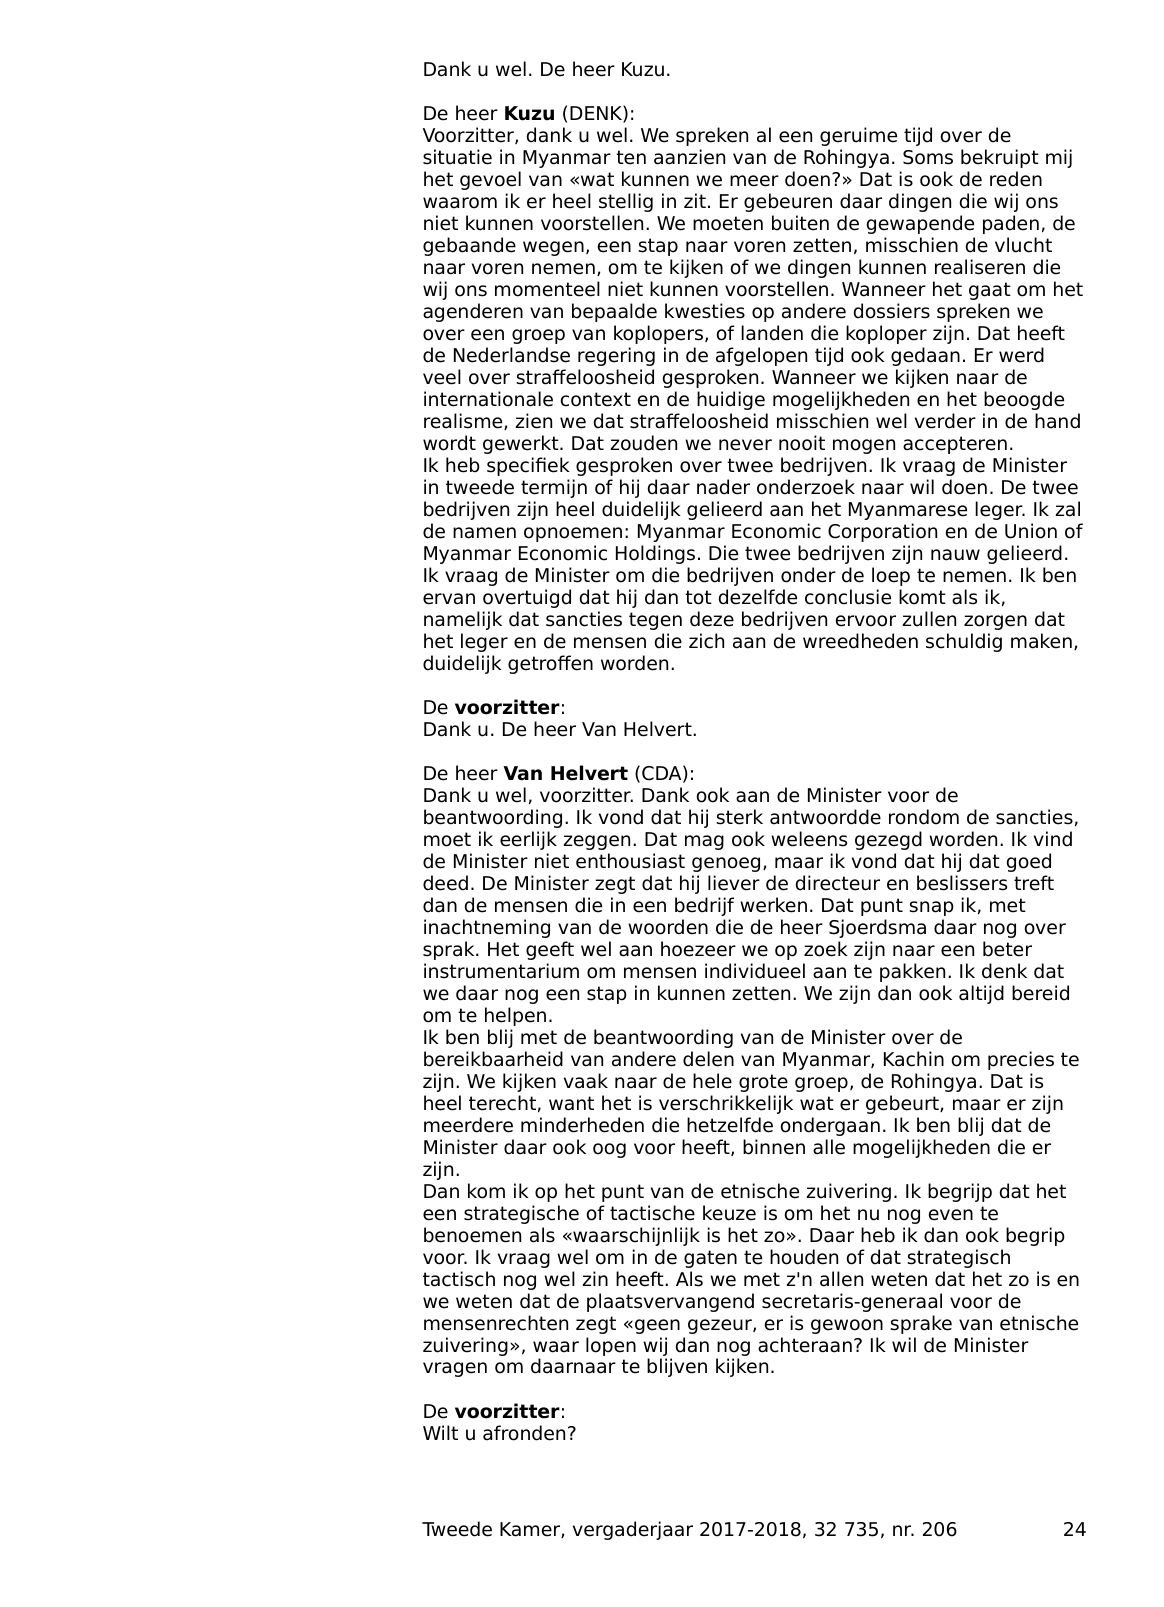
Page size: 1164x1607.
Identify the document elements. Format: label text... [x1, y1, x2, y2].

text Wilt u afronden? [422, 1423, 1087, 1444]
text De voorzitter: [422, 697, 1087, 719]
text De heer Kuzu (DENK): [422, 103, 1087, 125]
text Dank u. De heer Van Helvert. [422, 719, 1087, 741]
text Dank u wel. De heer Kuzu. [422, 59, 1087, 81]
text Dan kom ik op het punt van de etnische zuivering. Ik begrijp dat het een strategische of tactische keuze is om het nu nog even te benoemen als «waarschijnlijk is het zo». Daar heb ik dan ook begrip voor. Ik vraag wel om in de gaten te houden of dat strategisch tactisch nog wel zin heeft. Als we met z'n allen weten dat het zo is en we weten dat de plaatsvervangend secretaris-generaal voor de mensenrechten zegt «geen gezeur, er is gewoon sprake van etnische zuivering», waar lopen wij dan nog achteraan? Ik wil de Minister vragen om daarnaar te blijven kijken. [422, 1181, 1087, 1378]
text De heer Van Helvert (CDA): [422, 763, 1087, 785]
text Dank u wel, voorzitter. Dank ook aan de Minister voor de beantwoording. Ik vond dat hij sterk antwoordde rondom de sancties, moet ik eerlijk zeggen. Dat mag ook weleens gezegd worden. Ik vind de Minister niet enthousiast genoeg, maar ik vond dat hij dat goed deed. De Minister zegt dat hij liever de directeur en beslissers treft dan de mensen die in een bedrijf werken. Dat punt snap ik, met inachtneming van de woorden die de heer Sjoerdsma daar nog over sprak. Het geeft wel aan hoezeer we op zoek zijn naar een beter instrumentarium om mensen individueel aan te pakken. Ik denk dat we daar nog een stap in kunnen zetten. We zijn dan ook altijd bereid om te helpen. [422, 785, 1087, 1027]
text Ik heb specifiek gesproken over twee bedrijven. Ik vraag de Minister in tweede termijn of hij daar nader onderzoek naar wil doen. De twee bedrijven zijn heel duidelijk gelieerd aan het Myanmarese leger. Ik zal de namen opnoemen: Myanmar Economic Corporation en de Union of Myanmar Economic Holdings. Die twee bedrijven zijn nauw gelieerd. Ik vraag de Minister om die bedrijven onder de loep te nemen. Ik ben ervan overtuigd dat hij dan tot dezelfde conclusie komt als ik, namelijk dat sancties tegen deze bedrijven ervoor zullen zorgen dat het leger en de mensen die zich aan de wreedheden schuldig maken, duidelijk getroffen worden. [422, 455, 1087, 675]
text Ik ben blij met de beantwoording van de Minister over de bereikbaarheid van andere delen van Myanmar, Kachin om precies te zijn. We kijken vaak naar de hele grote groep, de Rohingya. Dat is heel terecht, want het is verschrikkelijk wat er gebeurt, maar er zijn meerdere minderheden die hetzelfde ondergaan. Ik ben blij dat de Minister daar ook oog voor heeft, binnen alle mogelijkheden die er zijn. [422, 1027, 1087, 1181]
text Voorzitter, dank u wel. We spreken al een geruime tijd over de situatie in Myanmar ten aanzien van de Rohingya. Soms bekruipt mij het gevoel van «wat kunnen we meer doen?» Dat is ook de reden waarom ik er heel stellig in zit. Er gebeuren daar dingen die wij ons niet kunnen voorstellen. We moeten buiten de gewapende paden, de gebaande wegen, een stap naar voren zetten, misschien de vlucht naar voren nemen, om te kijken of we dingen kunnen realiseren die wij ons momenteel niet kunnen voorstellen. Wanneer het gaat om het agenderen van bepaalde kwesties op andere dossiers spreken we over een groep van koplopers, of landen die koploper zijn. Dat heeft de Nederlandse regering in de afgelopen tijd ook gedaan. Er werd veel over straffeloosheid gesproken. Wanneer we kijken naar de internationale context en de huidige mogelijkheden en het beoogde realisme, zien we dat straffeloosheid misschien wel verder in de hand wordt gewerkt. Dat zouden we never nooit mogen accepteren. [422, 125, 1087, 455]
text De voorzitter: [422, 1401, 1087, 1423]
